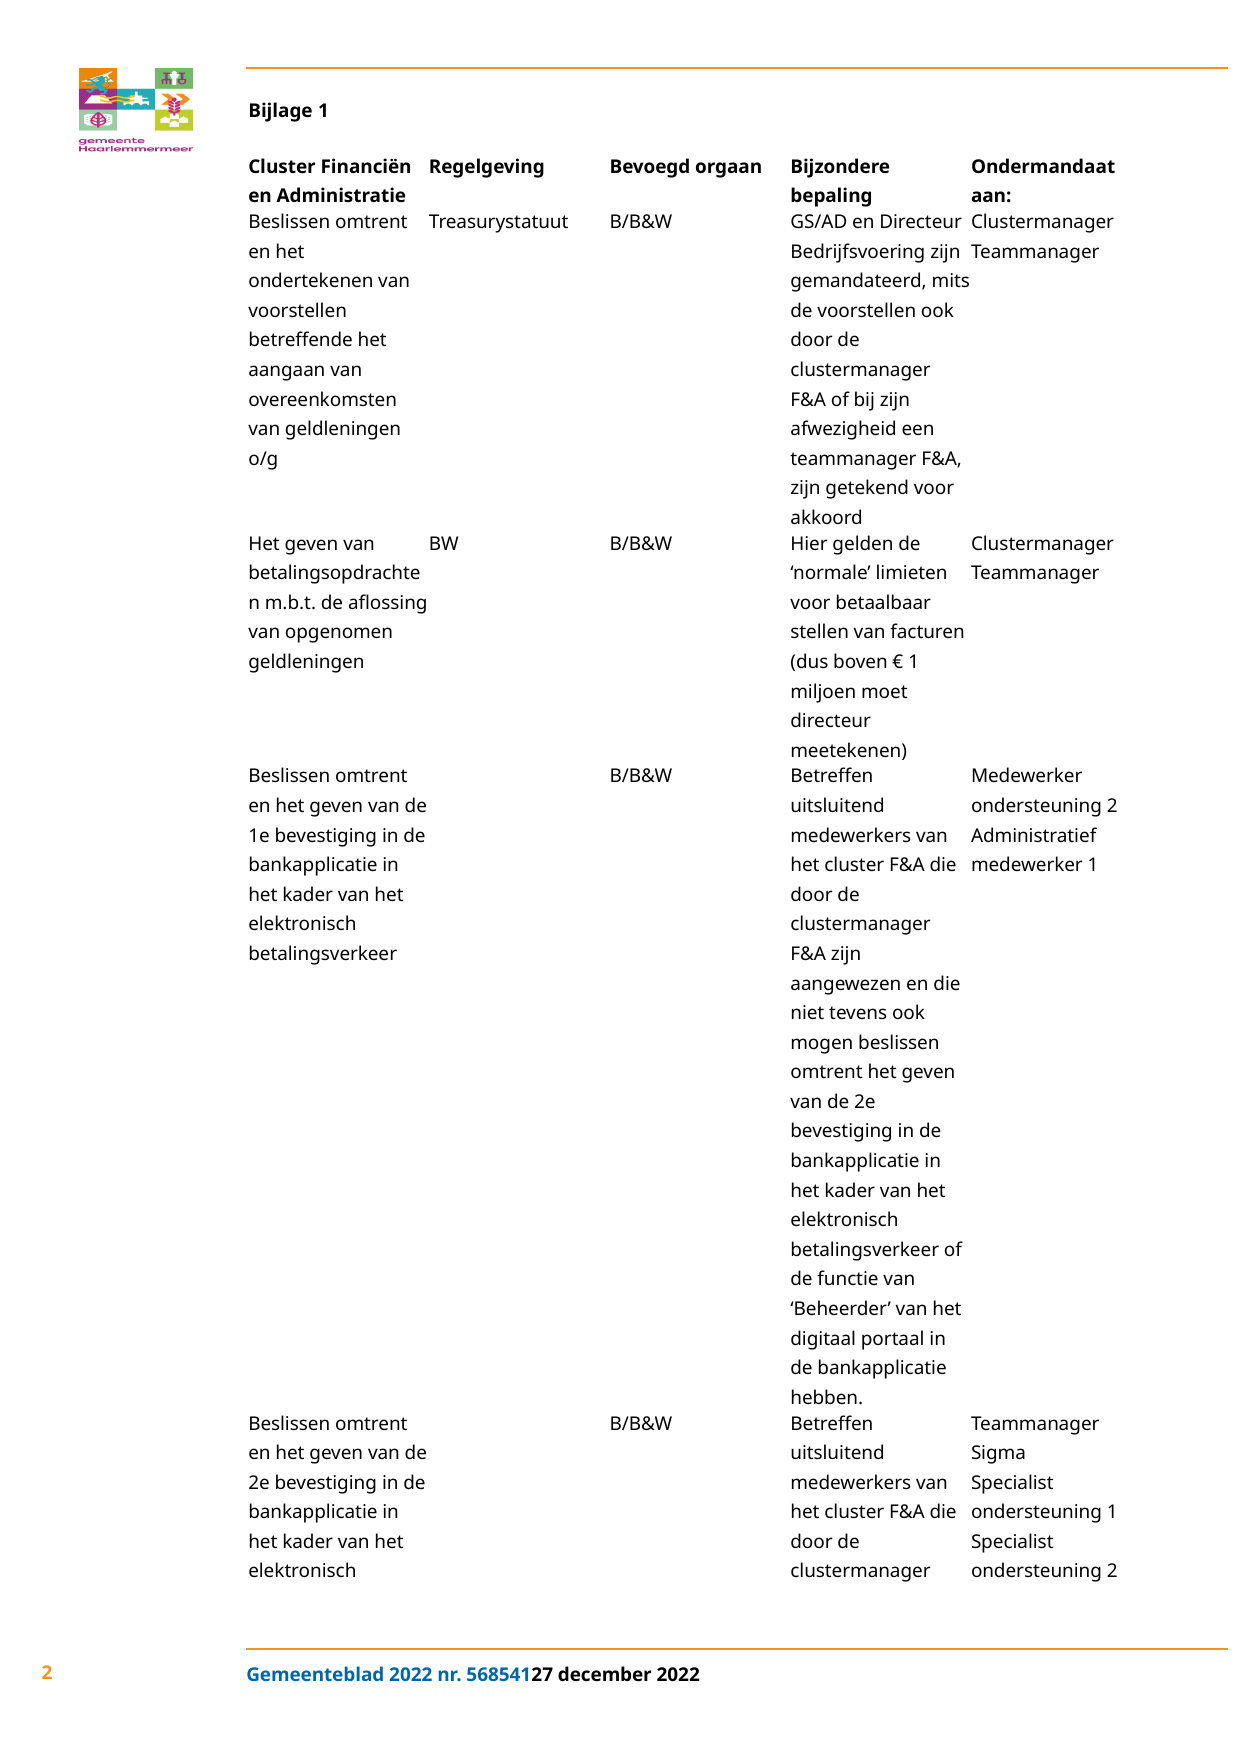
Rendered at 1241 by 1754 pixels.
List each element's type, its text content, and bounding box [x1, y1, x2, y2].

table_header Regelgeving [429, 153, 609, 208]
table_header Bijzondere bepaling [790, 153, 971, 208]
picture [41, 47, 231, 172]
table_header Ondermandaat aan: [971, 153, 1152, 208]
table_cell BW [429, 530, 609, 763]
table_cell B/B&W [609, 1410, 790, 1583]
table_cell Betreffen uitsluitend medewerkers van het cluster F&A die door de clustermanager [790, 1410, 971, 1583]
table_cell Clustermanager Teammanager [971, 530, 1152, 763]
table_cell Medewerker ondersteuning 2 Administratief medewerker 1 [971, 763, 1152, 1410]
table_cell Het geven van betalingsopdrachten m.b.t. de aflossing van opgenomen geldleningen [248, 530, 429, 763]
table_cell [429, 763, 609, 1410]
table_cell Clustermanager Teammanager [971, 208, 1152, 530]
table_cell Hier gelden de ‘normale’ limieten voor betaalbaar stellen van facturen (dus boven € 1 miljoen moet directeur meetekenen) [790, 530, 971, 763]
table_cell Treasurystatuut [429, 208, 609, 530]
table_header Cluster Financiën en Administratie [248, 153, 429, 208]
table_cell B/B&W [609, 208, 790, 530]
table_cell Beslissen omtrent en het ondertekenen van voorstellen betreffende het aangaan van overeenkomsten van geldleningen o/g [248, 208, 429, 530]
table_cell [429, 1410, 609, 1583]
table_cell B/B&W [609, 763, 790, 1410]
table_cell Betreffen uitsluitend medewerkers van het cluster F&A die door de clustermanager F&A zijn aangewezen en die niet tevens ook mogen beslissen omtrent het geven van de 2e bevestiging in de bankapplicatie in het kader van het elektronisch betalingsverkeer of de functie van ‘Beheerder’ van het digitaal portaal in de bankapplicatie hebben. [790, 763, 971, 1410]
table_cell Beslissen omtrent en het geven van de 1e bevestiging in de bankapplicatie in het kader van het elektronisch betalingsverkeer [248, 763, 429, 1410]
table_cell Beslissen omtrent en het geven van de 2e bevestiging in de bankapplicatie in het kader van het elektronisch [248, 1410, 429, 1583]
table_cell Teammanager Sigma Specialist ondersteuning 1 Specialist ondersteuning 2 [971, 1410, 1152, 1583]
table_cell GS/AD en Directeur Bedrijfsvoering zijn gemandateerd, mits de voorstellen ook door de clustermanager F&A of bij zijn afwezigheid een teammanager F&A, zijn getekend voor akkoord [790, 208, 971, 530]
text Bijlage 1 [248, 95, 1152, 123]
table_header Bevoegd orgaan [609, 153, 790, 208]
table_cell B/B&W [609, 530, 790, 763]
